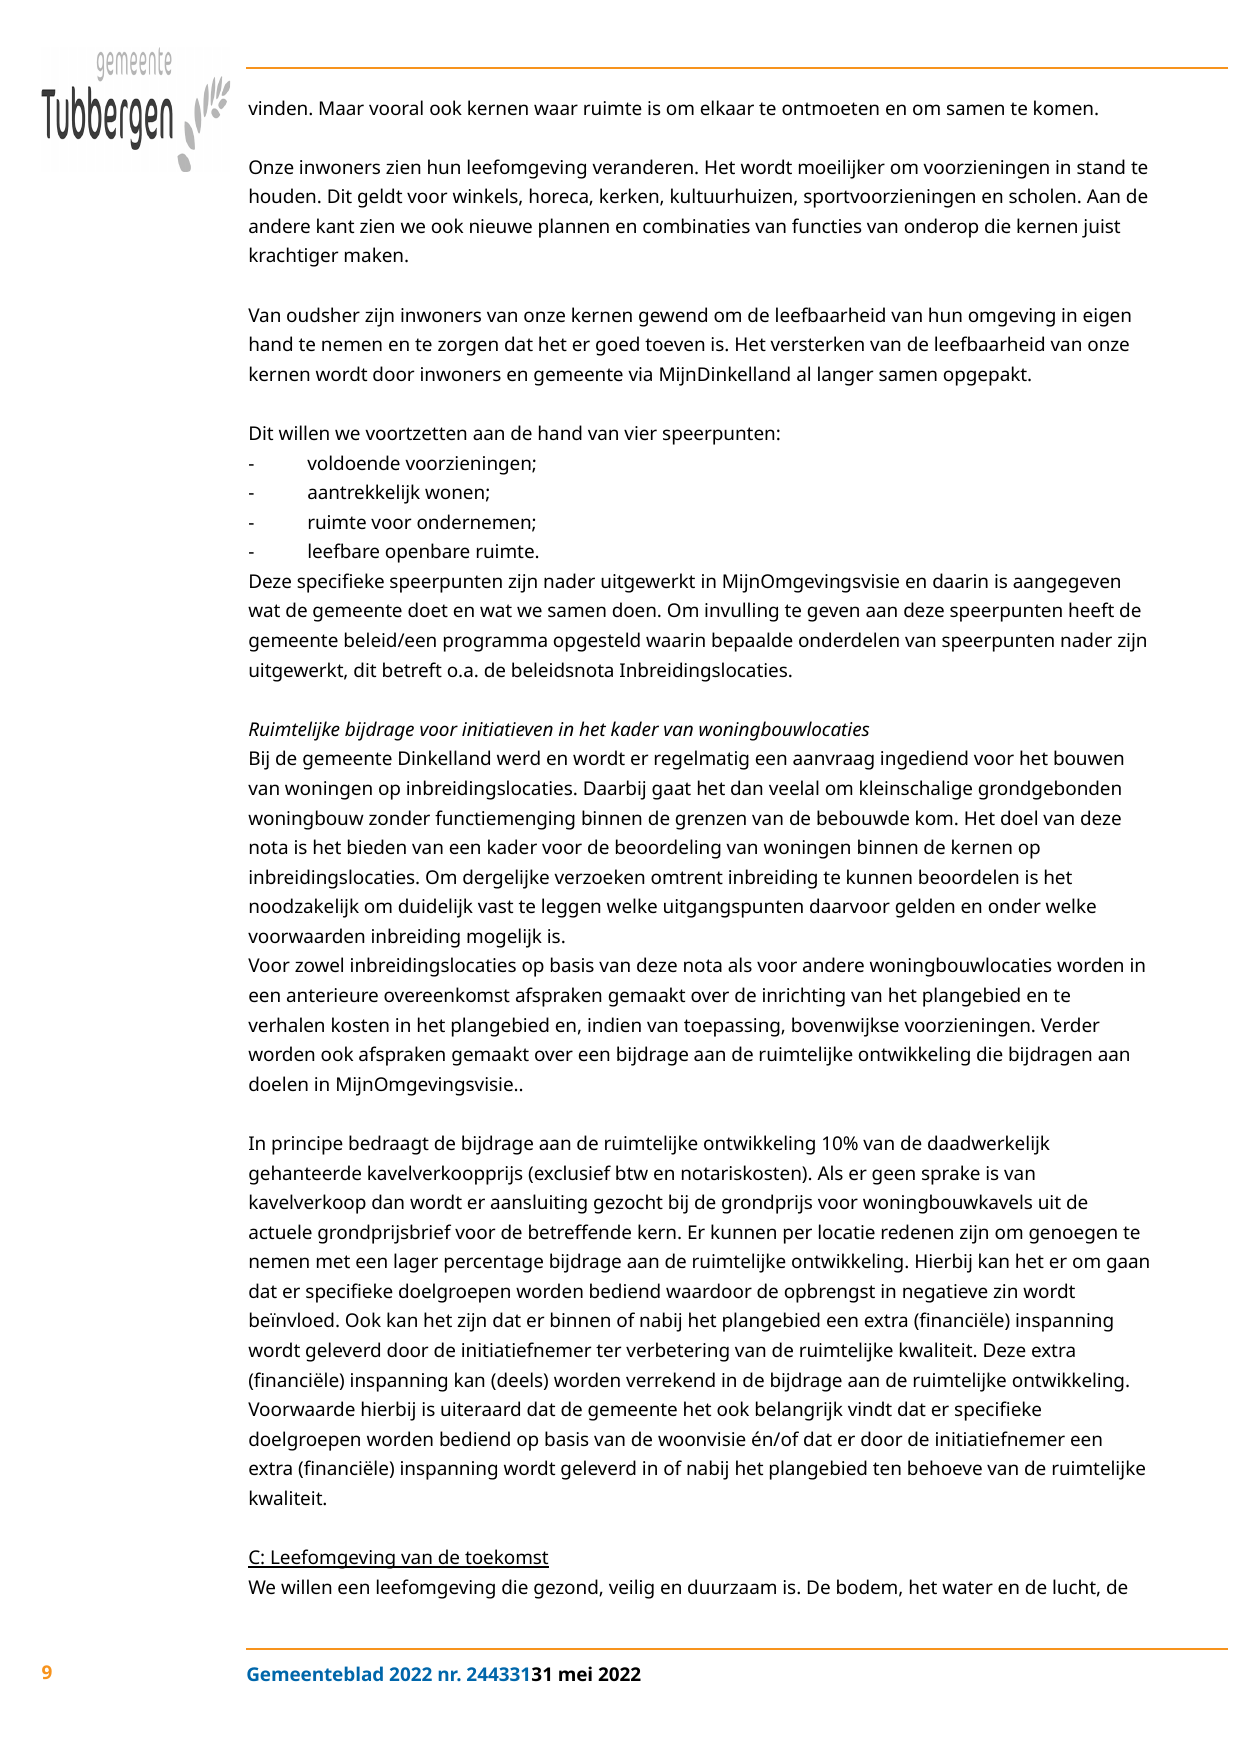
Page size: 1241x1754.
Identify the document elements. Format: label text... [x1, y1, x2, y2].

text C: Leefomgeving van de toekomst [248, 1544, 1152, 1570]
text We willen een leefomgeving die gezond, veilig en duurzaam is. De bodem, het water en de lucht, de [248, 1574, 1152, 1600]
text Bij de gemeente Dinkelland werd en wordt er regelmatig een aanvraag ingediend voor het bouwen van woningen op inbreidingslocaties. Daarbij gaat het dan veelal om kleinschalige grondgebonden woningbouw zonder functiemenging binnen de grenzen van de bebouwde kom. Het doel van deze nota is het bieden van een kader voor de beoordeling van woningen binnen de kernen op inbreidingslocaties. Om dergelijke verzoeken omtrent inbreiding te kunnen beoordelen is het noodzakelijk om duidelijk vast te leggen welke uitgangspunten daarvoor gelden en onder welke voorwaarden inbreiding mogelijk is. [248, 746, 1152, 949]
text Onze inwoners zien hun leefomgeving veranderen. Het wordt moeilijker om voorzieningen in stand te houden. Dit geldt voor winkels, horeca, kerken, kultuurhuizen, sportvoorzieningen en scholen. Aan de andere kant zien we ook nieuwe plannen en combinaties van functies van onderop die kernen juist krachtiger maken. [248, 154, 1152, 268]
text Dit willen we voortzetten aan de hand van vier speerpunten: [248, 420, 1152, 446]
list voldoende voorzieningen; [248, 450, 1152, 476]
list leefbare openbare ruimte. [248, 538, 1152, 564]
text Deze specifieke speerpunten zijn nader uitgewerkt in MijnOmgevingsvisie en daarin is aangegeven wat de gemeente doet en wat we samen doen. Om invulling te geven aan deze speerpunten heeft de gemeente beleid/een programma opgesteld waarin bepaalde onderdelen van speerpunten nader zijn uitgewerkt, dit betreft o.a. de beleidsnota Inbreidingslocaties. [248, 568, 1152, 683]
list ruimte voor ondernemen; [248, 509, 1152, 535]
text Ruimtelijke bijdrage voor initiatieven in het kader van woningbouwlocaties [248, 716, 1152, 742]
text Voor zowel inbreidingslocaties op basis van deze nota als voor andere woningbouwlocaties worden in een anterieure overeenkomst afspraken gemaakt over de inrichting van het plangebied en te verhalen kosten in het plangebied en, indien van toepassing, bovenwijkse voorzieningen. Verder worden ook afspraken gemaakt over een bijdrage aan de ruimtelijke ontwikkeling die bijdragen aan doelen in MijnOmgevingsvisie.. [248, 953, 1152, 1097]
text In principe bedraagt de bijdrage aan de ruimtelijke ontwikkeling 10% van de daadwerkelijk gehanteerde kavelverkoopprijs (exclusief btw en notariskosten). Als er geen sprake is van kavelverkoop dan wordt er aansluiting gezocht bij de grondprijs voor woningbouwkavels uit de actuele grondprijsbrief voor de betreffende kern. Er kunnen per locatie redenen zijn om genoegen te nemen met een lager percentage bijdrage aan de ruimtelijke ontwikkeling. Hierbij kan het er om gaan dat er specifieke doelgroepen worden bediend waardoor de opbrengst in negatieve zin wordt beïnvloed. Ook kan het zijn dat er binnen of nabij het plangebied een extra (financiële) inspanning wordt geleverd door de initiatiefnemer ter verbetering van de ruimtelijke kwaliteit. Deze extra (financiële) inspanning kan (deels) worden verrekend in de bijdrage aan de ruimtelijke ontwikkeling. Voorwaarde hierbij is uiteraard dat de gemeente het ook belangrijk vindt dat er specifieke doelgroepen worden bediend op basis van de woonvisie én/of dat er door de initiatiefnemer een extra (financiële) inspanning wordt geleverd in of nabij het plangebied ten behoeve van de ruimtelijke kwaliteit. [248, 1130, 1152, 1511]
text Van oudsher zijn inwoners van onze kernen gewend om de leefbaarheid van hun omgeving in eigen hand te nemen en te zorgen dat het er goed toeven is. Het versterken van de leefbaarheid van onze kernen wordt door inwoners en gemeente via MijnDinkelland al langer samen opgepakt. [248, 302, 1152, 387]
list aantrekkelijk wonen; [248, 479, 1152, 505]
picture [41, 47, 231, 172]
text vinden. Maar vooral ook kernen waar ruimte is om elkaar te ontmoeten en om samen te komen. [248, 95, 1152, 121]
